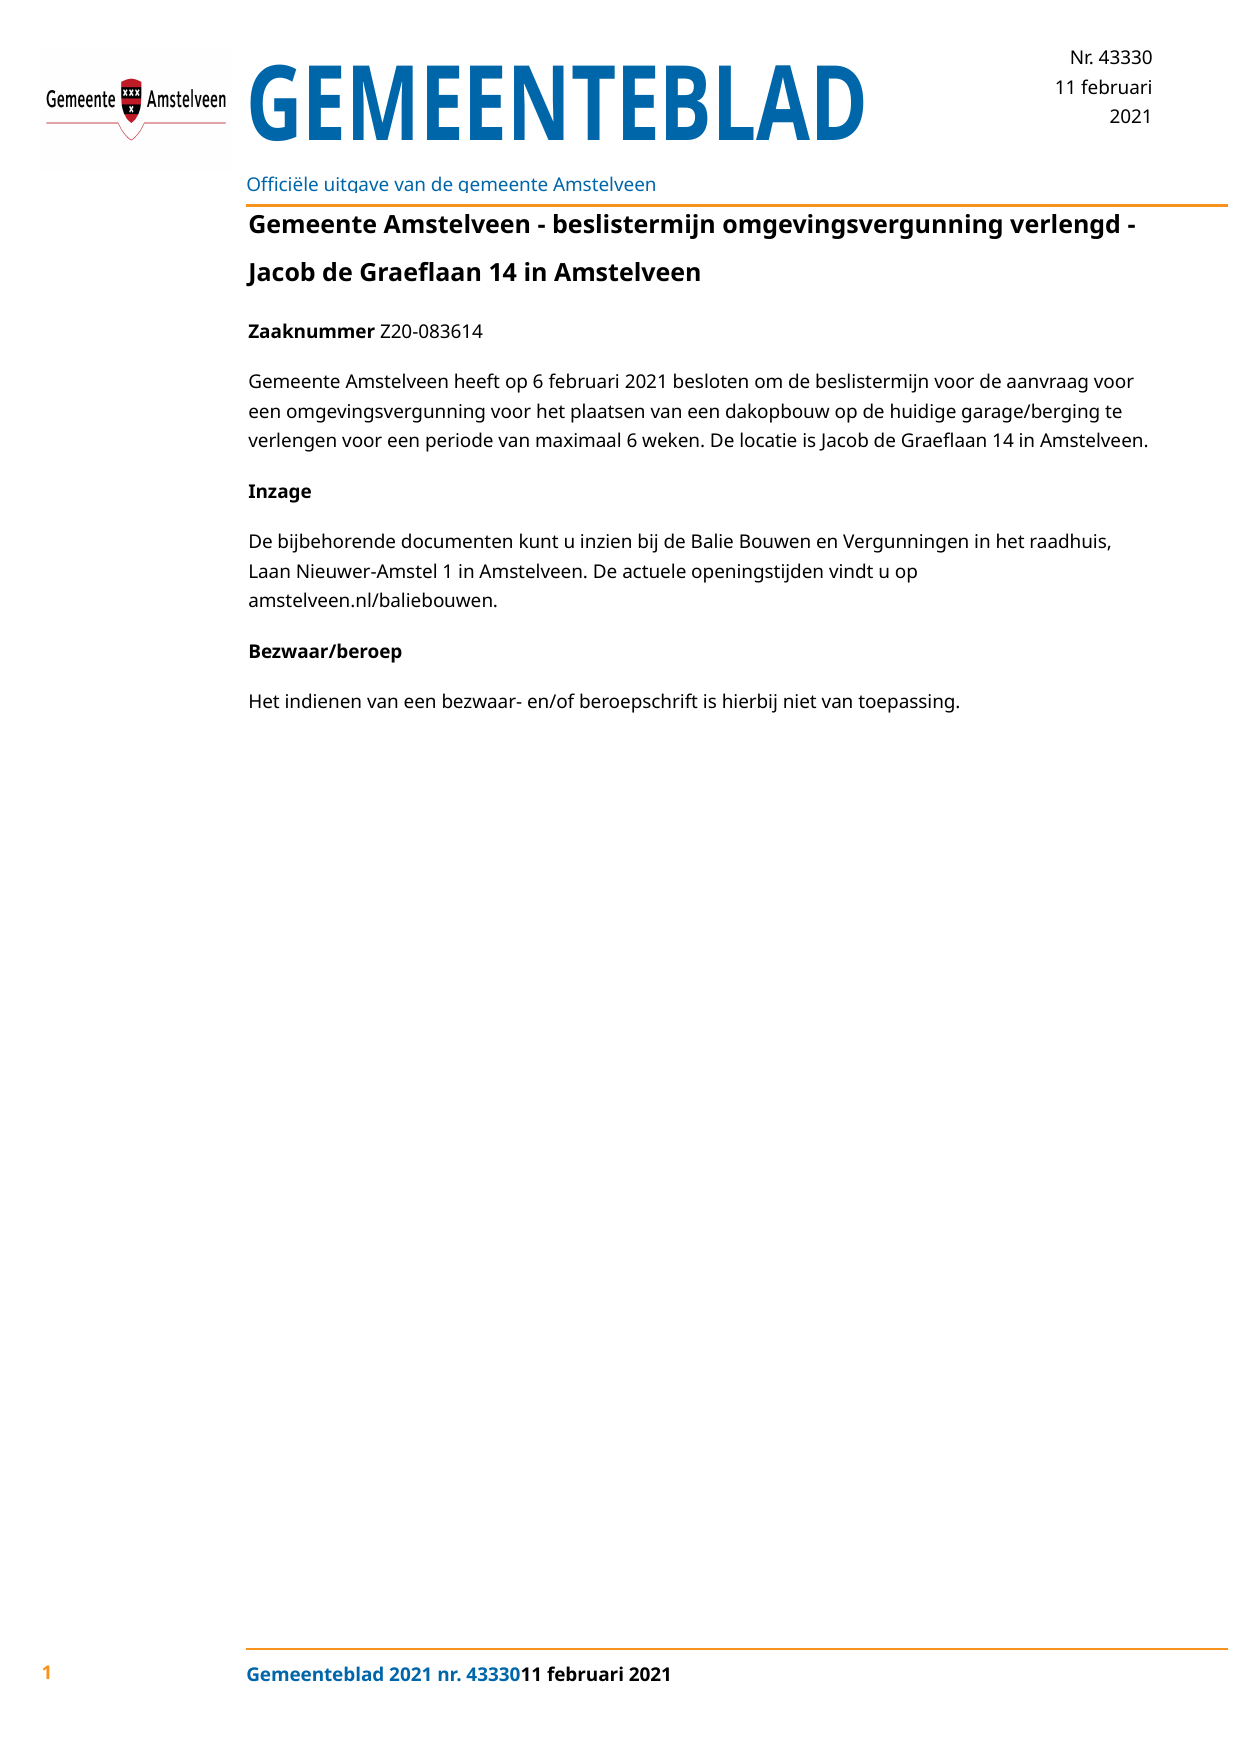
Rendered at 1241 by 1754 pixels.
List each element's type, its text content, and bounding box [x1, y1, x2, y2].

picture [41, 47, 231, 172]
text Bezwaar/beroep [248, 638, 1152, 664]
text Het indienen van een bezwaar- en/of beroepschrift is hierbij niet van toepassing. [248, 688, 1152, 714]
text Gemeente Amstelveen - beslistermijn omgevingsvergunning verlengd - Jacob de Graeflaan 14 in Amstelveen [248, 207, 1152, 288]
text De bijbehorende documenten kunt u inzien bij de Balie Bouwen en Vergunningen in het raadhuis, Laan Nieuwer-Amstel 1 in Amstelveen. De actuele openingstijden vindt u op amstelveen.nl/baliebouwen. [248, 528, 1152, 613]
text Zaaknummer Z20-083614 [248, 318, 1152, 344]
text Gemeente Amstelveen heeft op 6 februari 2021 besloten om de beslistermijn voor de aanvraag voor een omgevingsvergunning voor het plaatsen van een dakopbouw op de huidige garage/berging te verlengen voor een periode van maximaal 6 weken. De locatie is Jacob de Graeflaan 14 in Amstelveen. [248, 368, 1152, 453]
text Inzage [248, 478, 1152, 504]
